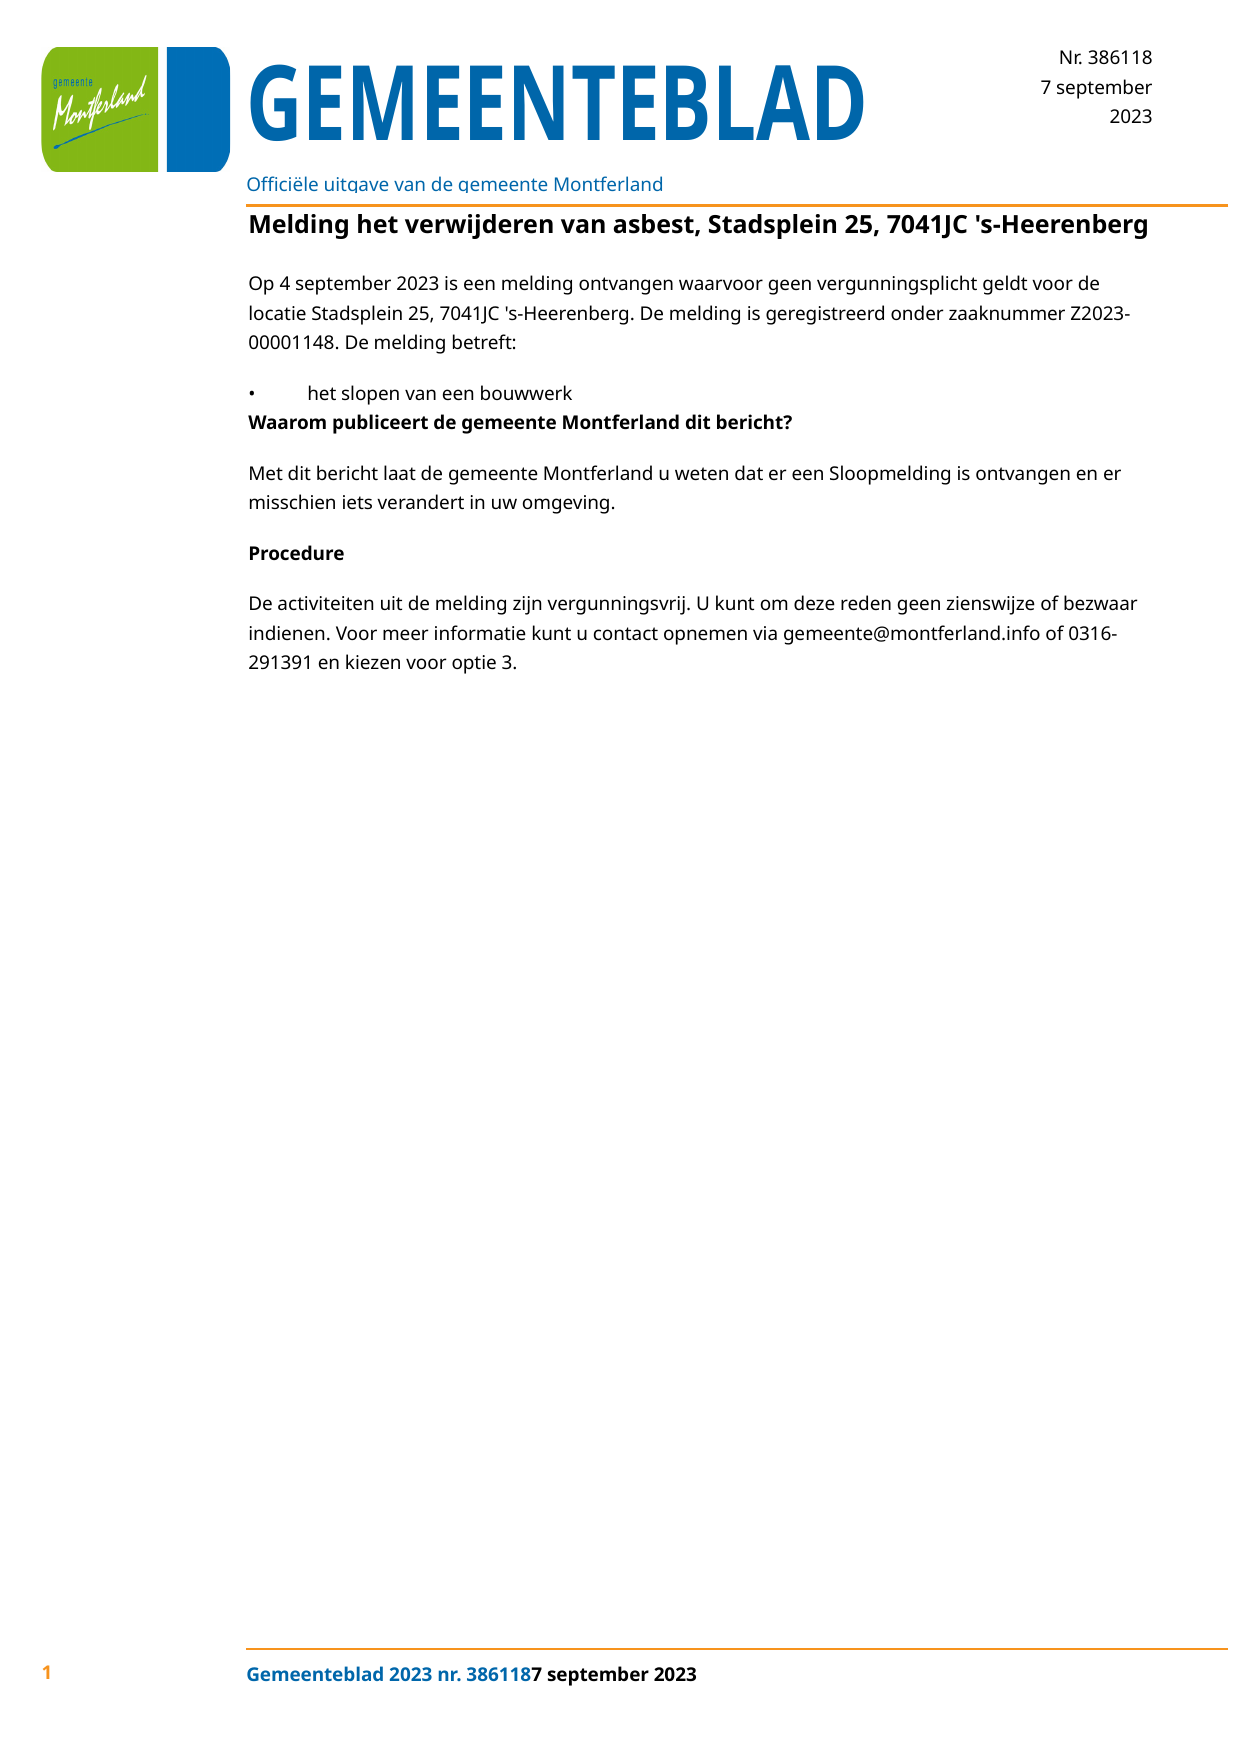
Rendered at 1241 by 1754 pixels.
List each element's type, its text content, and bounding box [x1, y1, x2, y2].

picture [41, 47, 231, 172]
text Waarom publiceert de gemeente Montferland dit bericht? [248, 409, 1152, 435]
text Procedure [248, 540, 1152, 566]
text De activiteiten uit de melding zijn vergunningsvrij. U kunt om deze reden geen zienswijze of bezwaar indienen. Voor meer informatie kunt u contact opnemen via gemeente@montferland.info of 0316-291391 en kiezen voor optie 3. [248, 590, 1152, 675]
list het slopen van een bouwwerk [248, 380, 1152, 406]
text Melding het verwijderen van asbest, Stadsplein 25, 7041JC 's-Heerenberg [248, 207, 1152, 241]
text Op 4 september 2023 is een melding ontvangen waarvoor geen vergunningsplicht geldt voor de locatie Stadsplein 25, 7041JC 's-Heerenberg. De melding is geregistreerd onder zaaknummer Z2023-00001148. De melding betreft: [248, 270, 1152, 355]
text Met dit bericht laat de gemeente Montferland u weten dat er een Sloopmelding is ontvangen en er misschien iets verandert in uw omgeving. [248, 460, 1152, 515]
